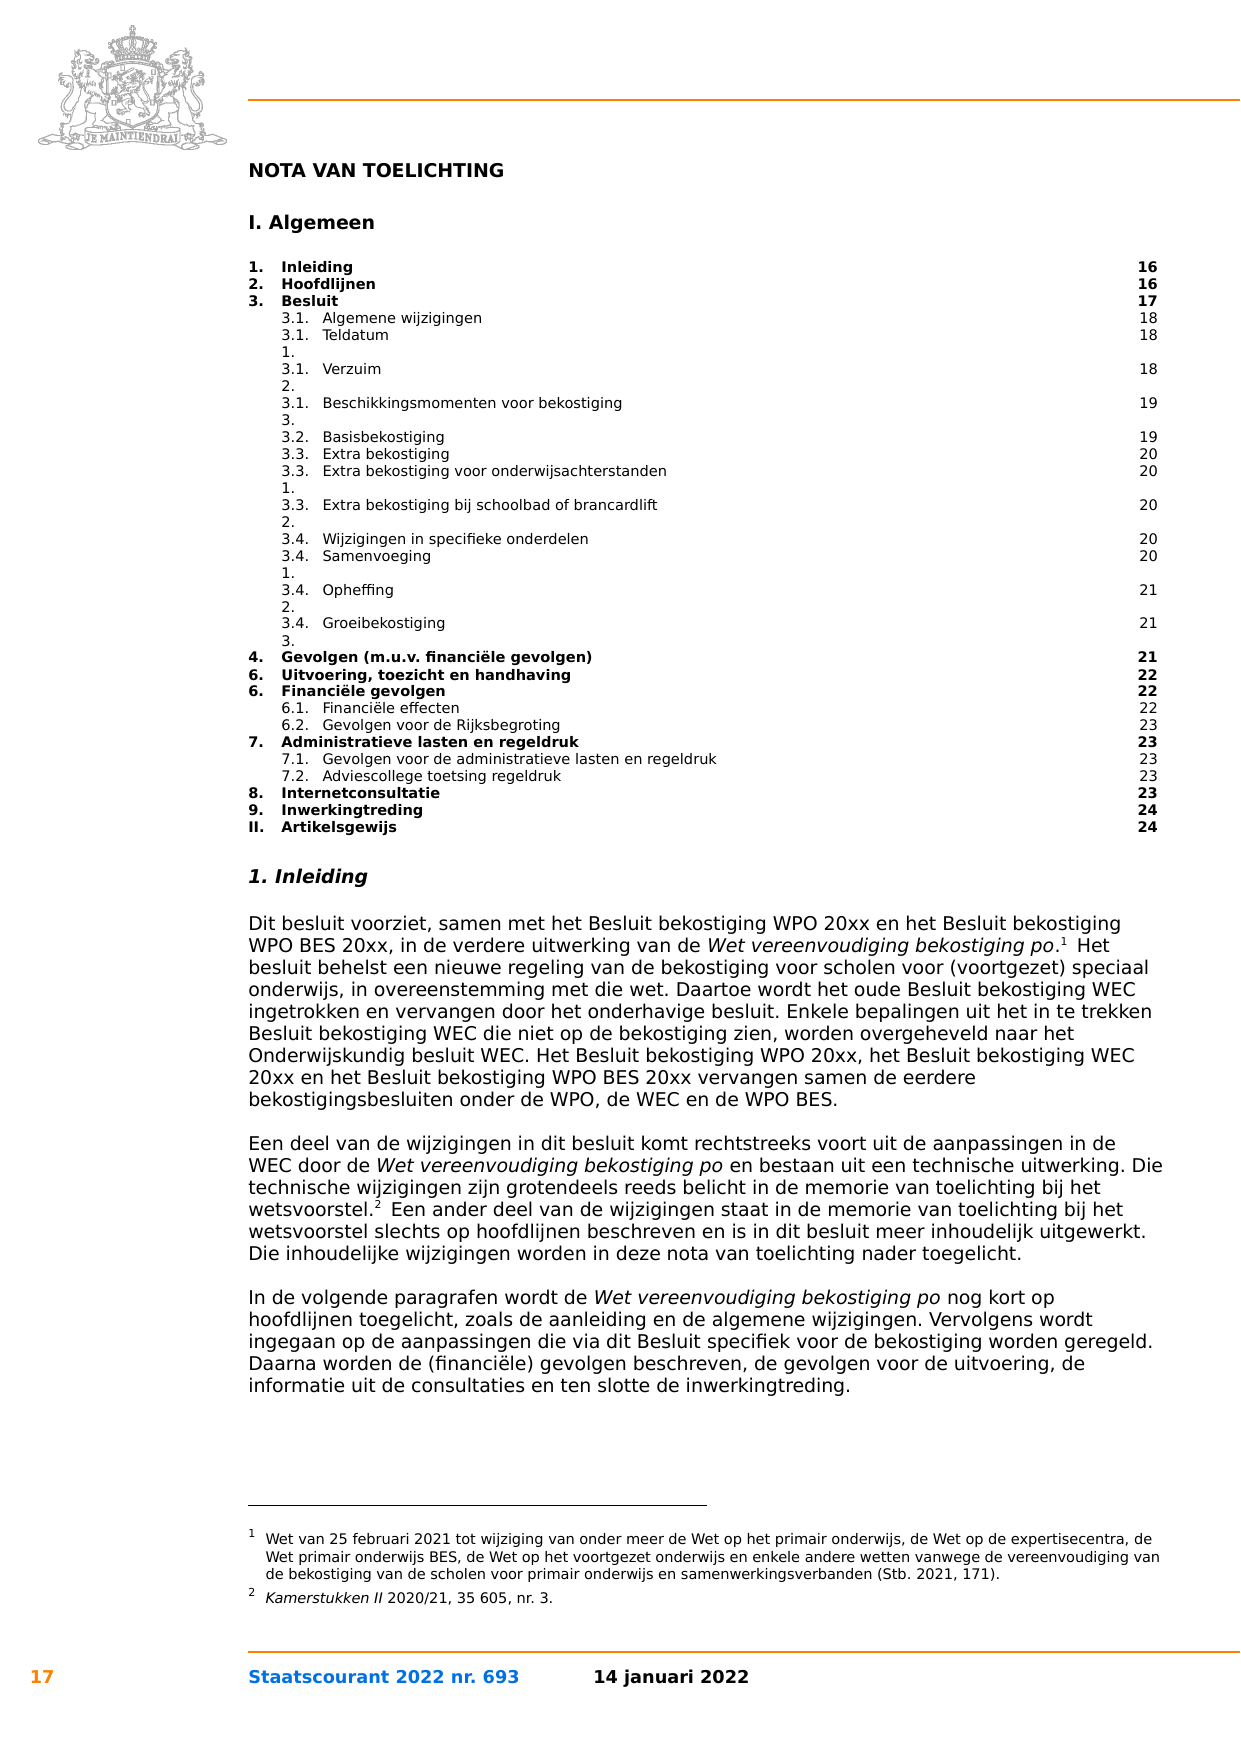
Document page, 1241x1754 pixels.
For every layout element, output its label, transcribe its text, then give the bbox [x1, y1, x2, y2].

table_cell 8. [248, 785, 275, 802]
table_cell 18 [1081, 361, 1163, 395]
table_cell 21 [1081, 615, 1163, 649]
table_cell Teldatum [316, 327, 1081, 361]
table_cell [248, 717, 275, 734]
table_cell Uitvoering, toezicht en handhaving [275, 666, 1081, 683]
table_cell 20 [1081, 446, 1163, 463]
table_cell Wijzigingen in specifieke onderdelen [316, 531, 1081, 547]
text Kamerstukken II 2020/21, 35 605, nr. 3. [248, 1586, 1163, 1608]
text Dit besluit voorziet, samen met het Besluit bekostiging WPO 20xx en het Besluit bekostiging WPO BES 20xx, in de verdere uitwerking van de Wet vereenvoudiging bekostiging po. Het besluit behelst een nieuwe regeling van de bekostiging voor scholen voor (voortgezet) speciaal onderwijs, in overeenstemming met die wet. Daartoe wordt het oude Besluit bekostiging WEC ingetrokken en vervangen door het onderhavige besluit. Enkele bepalingen uit het in te trekken Besluit bekostiging WEC die niet op de bekostiging zien, worden overgeheveld naar het Onderwijskundig besluit WEC. Het Besluit bekostiging WPO 20xx, het Besluit bekostiging WEC 20xx en het Besluit bekostiging WPO BES 20xx vervangen samen de eerdere bekostigingsbesluiten onder de WPO, de WEC en de WPO BES. [248, 913, 1163, 1111]
table_cell 20 [1081, 497, 1163, 531]
table_cell Artikelsgewijs [275, 819, 1081, 836]
table_header 1. [248, 259, 275, 276]
table_cell Extra bekostiging voor onderwijsachterstanden [316, 463, 1081, 497]
table_cell 22 [1081, 700, 1163, 717]
table_cell [248, 751, 275, 768]
table_cell 23 [1081, 717, 1163, 734]
table_cell Besluit [275, 293, 1081, 310]
table_cell Groeibekostiging [316, 615, 1081, 649]
table_cell 20 [1081, 463, 1163, 497]
table_cell 2. [248, 276, 275, 293]
table_cell 9. [248, 802, 275, 819]
table_cell 6. [248, 666, 275, 683]
table_cell Hoofdlijnen [275, 276, 1081, 293]
table_cell [248, 497, 275, 531]
table_cell Extra bekostiging bij schoolbad of brancardlift [316, 497, 1081, 531]
table_cell 20 [1081, 548, 1163, 581]
table_cell 6.1. [275, 700, 316, 717]
table_cell Samenvoeging [316, 548, 1081, 581]
table_cell 3.4.3. [275, 615, 316, 649]
subtitle I. Algemeen [248, 212, 1163, 234]
table_cell Inwerkingtreding [275, 802, 1081, 819]
table_cell Adviescollege toetsing regeldruk [316, 768, 1081, 785]
table_cell 3. [248, 293, 275, 310]
table_cell Financiële effecten [316, 700, 1081, 717]
table_cell Verzuim [316, 361, 1081, 395]
table_cell 3.1. [275, 310, 316, 327]
table_cell [248, 446, 275, 463]
table_cell 23 [1081, 751, 1163, 768]
table_cell 18 [1081, 310, 1163, 327]
table_header Inleiding [275, 259, 1081, 276]
table_cell Algemene wijzigingen [316, 310, 1081, 327]
text In de volgende paragrafen wordt de Wet vereenvoudiging bekostiging po nog kort op hoofdlijnen toegelicht, zoals de aanleiding en de algemene wijzigingen. Vervolgens wordt ingegaan op de aanpassingen die via dit Besluit specifiek voor de bekostiging worden geregeld. Daarna worden de (financiële) gevolgen beschreven, de gevolgen voor de uitvoering, de informatie uit de consultaties en ten slotte de inwerkingtreding. [248, 1287, 1163, 1396]
table_cell 6. [248, 683, 275, 700]
table_cell [248, 429, 275, 446]
table_cell [248, 581, 275, 615]
table_cell 3.3.2. [275, 497, 316, 531]
table_cell Financiële gevolgen [275, 683, 1081, 700]
table_cell [248, 463, 275, 497]
table_cell Basisbekostiging [316, 429, 1081, 446]
table_cell II. [248, 819, 275, 836]
table_cell 3.3.1. [275, 463, 316, 497]
table_cell 23 [1081, 768, 1163, 785]
table_cell 7. [248, 734, 275, 751]
table_cell [248, 531, 275, 547]
subtitle NOTA VAN TOELICHTING [248, 160, 1163, 182]
table_cell 16 [1081, 276, 1163, 293]
table_cell 3.1.2. [275, 361, 316, 395]
table_cell 3.2. [275, 429, 316, 446]
table_cell Gevolgen voor de Rijksbegroting [316, 717, 1081, 734]
picture [38, 25, 227, 150]
table_cell Administratieve lasten en regeldruk [275, 734, 1081, 751]
table_cell 17 [1081, 293, 1163, 310]
table_cell Opheffing [316, 581, 1081, 615]
table_cell 6.2. [275, 717, 316, 734]
table_header 16 [1081, 259, 1163, 276]
table_cell 3.4. [275, 531, 316, 547]
table_cell 3.3. [275, 446, 316, 463]
table_cell Internetconsultatie [275, 785, 1081, 802]
table_cell 3.1.3. [275, 395, 316, 429]
table_cell Gevolgen voor de administratieve lasten en regeldruk [316, 751, 1081, 768]
table_cell 19 [1081, 395, 1163, 429]
table_cell 21 [1081, 649, 1163, 666]
table_cell [248, 700, 275, 717]
table_cell 3.1.1. [275, 327, 316, 361]
table_cell 7.1. [275, 751, 316, 768]
table_cell 22 [1081, 666, 1163, 683]
table_cell [248, 395, 275, 429]
table_cell [248, 361, 275, 395]
table_cell [248, 310, 275, 327]
table_cell 24 [1081, 819, 1163, 836]
table_cell [248, 768, 275, 785]
text Wet van 25 februari 2021 tot wijziging van onder meer de Wet op het primair onderwijs, de Wet op de expertisecentra, de Wet primair onderwijs BES, de Wet op het voortgezet onderwijs en enkele andere wetten vanwege de vereenvoudiging van de bekostiging van de scholen voor primair onderwijs en samenwerkingsverbanden (Stb. 2021, 171). [248, 1527, 1163, 1583]
table_cell 18 [1081, 327, 1163, 361]
table_cell 3.4.1. [275, 548, 316, 581]
table_cell 21 [1081, 581, 1163, 615]
table_cell 3.4.2. [275, 581, 316, 615]
table_cell Gevolgen (m.u.v. financiële gevolgen) [275, 649, 1081, 666]
table_cell Extra bekostiging [316, 446, 1081, 463]
table_cell [248, 615, 275, 649]
table_cell Beschikkingsmomenten voor bekostiging [316, 395, 1081, 429]
text Een deel van de wijzigingen in dit besluit komt rechtstreeks voort uit de aanpassingen in de WEC door de Wet vereenvoudiging bekostiging po en bestaan uit een technische uitwerking. Die technische wijzigingen zijn grotendeels reeds belicht in de memorie van toelichting bij het wetsvoorstel. Een ander deel van de wijzigingen staat in de memorie van toelichting bij het wetsvoorstel slechts op hoofdlijnen beschreven en is in dit besluit meer inhoudelijk uitgewerkt. Die inhoudelijke wijzigingen worden in deze nota van toelichting nader toegelicht. [248, 1133, 1163, 1265]
subtitle 1. Inleiding [248, 866, 1163, 888]
table_cell [248, 548, 275, 581]
table_cell 19 [1081, 429, 1163, 446]
table_cell 23 [1081, 785, 1163, 802]
table_cell 20 [1081, 531, 1163, 547]
table_cell 4. [248, 649, 275, 666]
table_cell [248, 327, 275, 361]
table_cell 23 [1081, 734, 1163, 751]
table_cell 22 [1081, 683, 1163, 700]
table_cell 7.2. [275, 768, 316, 785]
table_cell 24 [1081, 802, 1163, 819]
